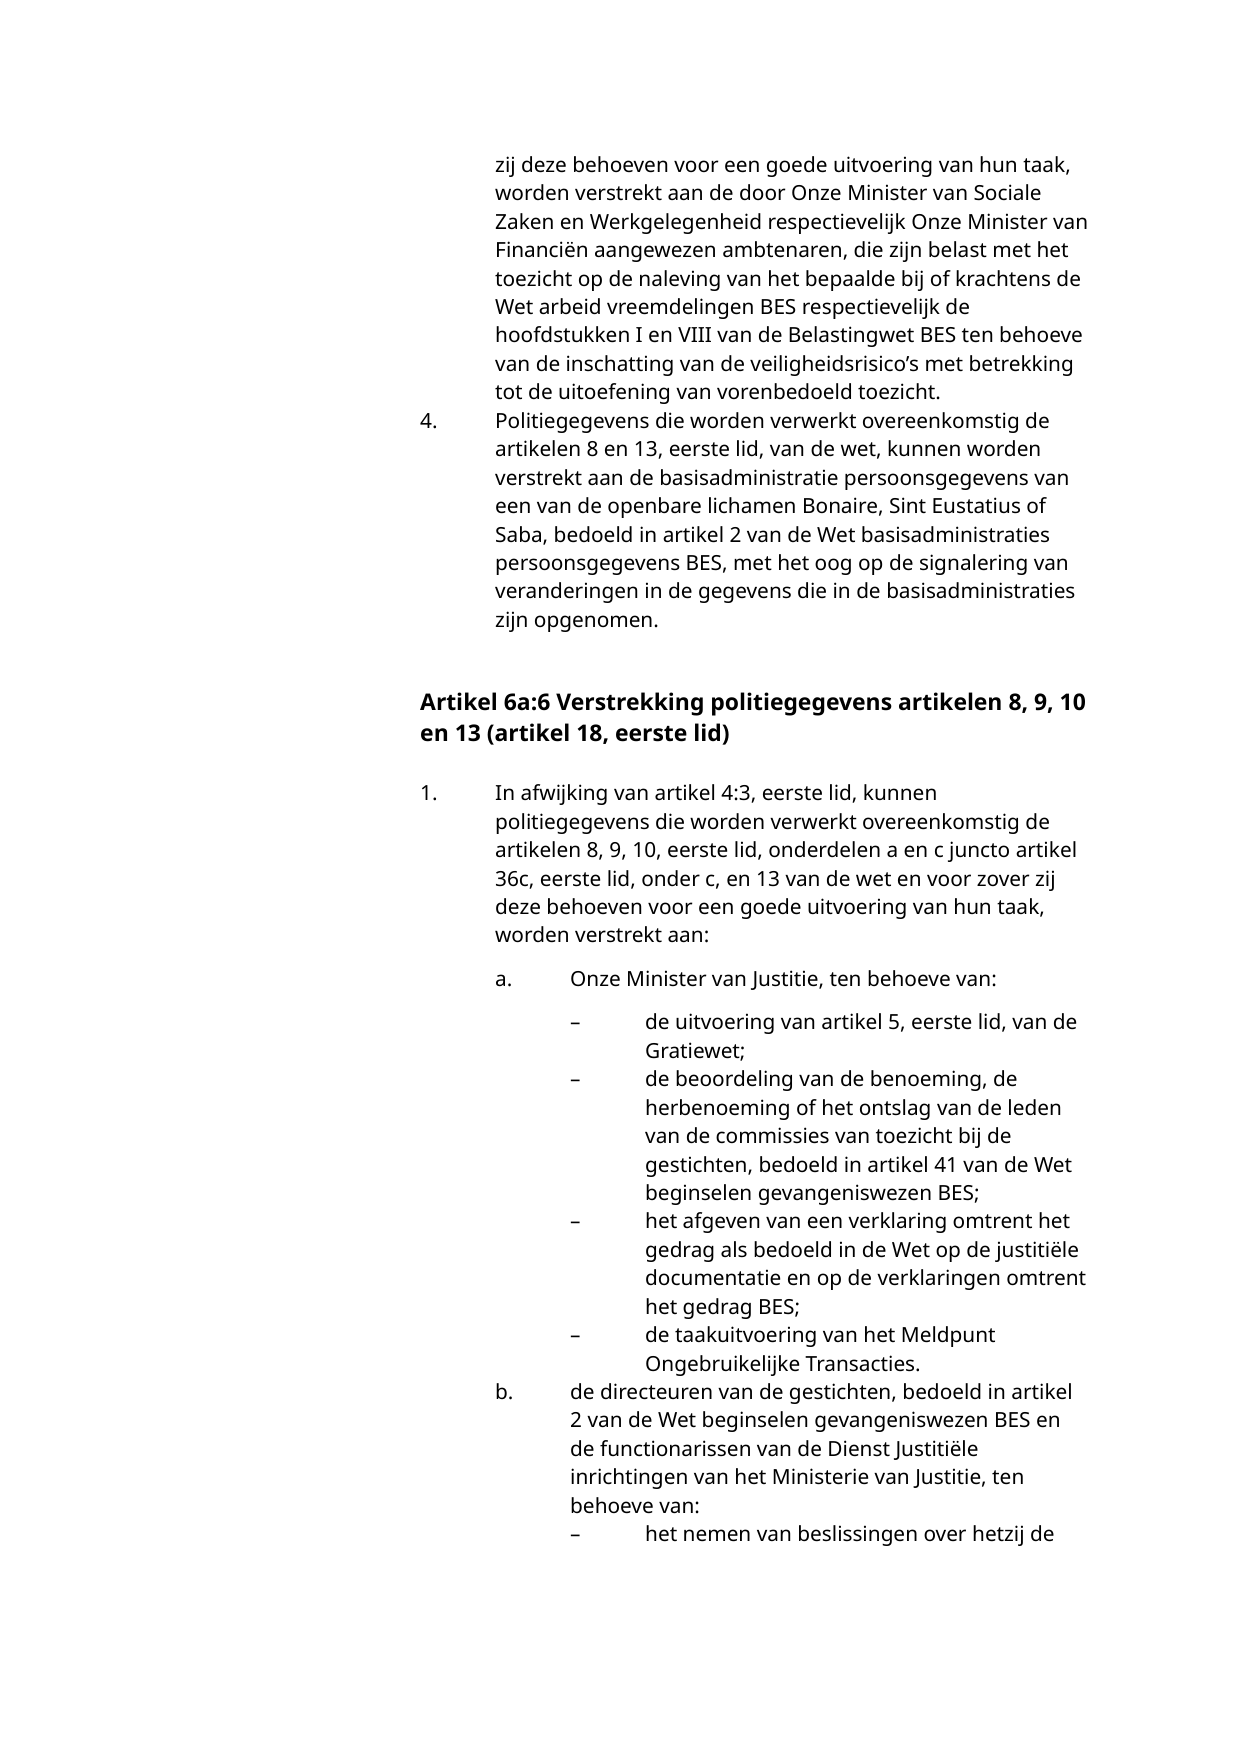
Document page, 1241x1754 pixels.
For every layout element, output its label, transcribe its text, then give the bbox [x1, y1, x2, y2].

subtitle Artikel 6a:6 Verstrekking politiegegevens artikelen 8, 9, 10 en 13 (artikel 18, eerste lid) [420, 686, 1090, 748]
list de beoordeling van de benoeming, de herbenoeming of het ontslag van de leden van de commissies van toezicht bij de gestichten, bedoeld in artikel 41 van de Wet beginselen gevangeniswezen BES; [570, 1064, 1090, 1207]
list de taakuitvoering van het Meldpunt Ongebruikelijke Transacties. [570, 1320, 1090, 1377]
list het nemen van beslissingen over hetzij de [570, 1519, 1090, 1548]
list de uitvoering van artikel 5, eerste lid, van de Gratiewet; [570, 1007, 1090, 1064]
list het afgeven van een verklaring omtrent het gedrag als bedoeld in de Wet op de justitiële documentatie en op de verklaringen omtrent het gedrag BES; [570, 1207, 1090, 1320]
list In afwijking van artikel 4:3, eerste lid, kunnen politiegegevens die worden verwerkt overeenkomstig de artikelen 8, 9, 10, eerste lid, onderdelen a en c juncto artikel 36c, eerste lid, onder c, en 13 van de wet en voor zover zij deze behoeven voor een goede uitvoering van hun taak, worden verstrekt aan: [420, 778, 1090, 949]
list zij deze behoeven voor een goede uitvoering van hun taak, worden verstrekt aan de door Onze Minister van Sociale Zaken en Werkgelegenheid respectievelijk Onze Minister van Financiën aangewezen ambtenaren, die zijn belast met het toezicht op de naleving van het bepaalde bij of krachtens de Wet arbeid vreemdelingen BES respectievelijk de hoofdstukken I en VIII van de Belastingwet BES ten behoeve van de inschatting van de veiligheidsrisico’s met betrekking tot de uitoefening van vorenbedoeld toezicht. [420, 150, 1090, 406]
list Onze Minister van Justitie, ten behoeve van: [495, 964, 1090, 992]
list de directeuren van de gestichten, bedoeld in artikel 2 van de Wet beginselen gevangeniswezen BES en de functionarissen van de Dienst Justitiële inrichtingen van het Ministerie van Justitie, ten behoeve van: [495, 1377, 1090, 1519]
list Politiegegevens die worden verwerkt overeenkomstig de artikelen 8 en 13, eerste lid, van de wet, kunnen worden verstrekt aan de basisadministratie persoonsgegevens van een van de openbare lichamen Bonaire, Sint Eustatius of Saba, bedoeld in artikel 2 van de Wet basisadministraties persoonsgegevens BES, met het oog op de signalering van veranderingen in de gegevens die in de basisadministraties zijn opgenomen. [420, 406, 1090, 633]
